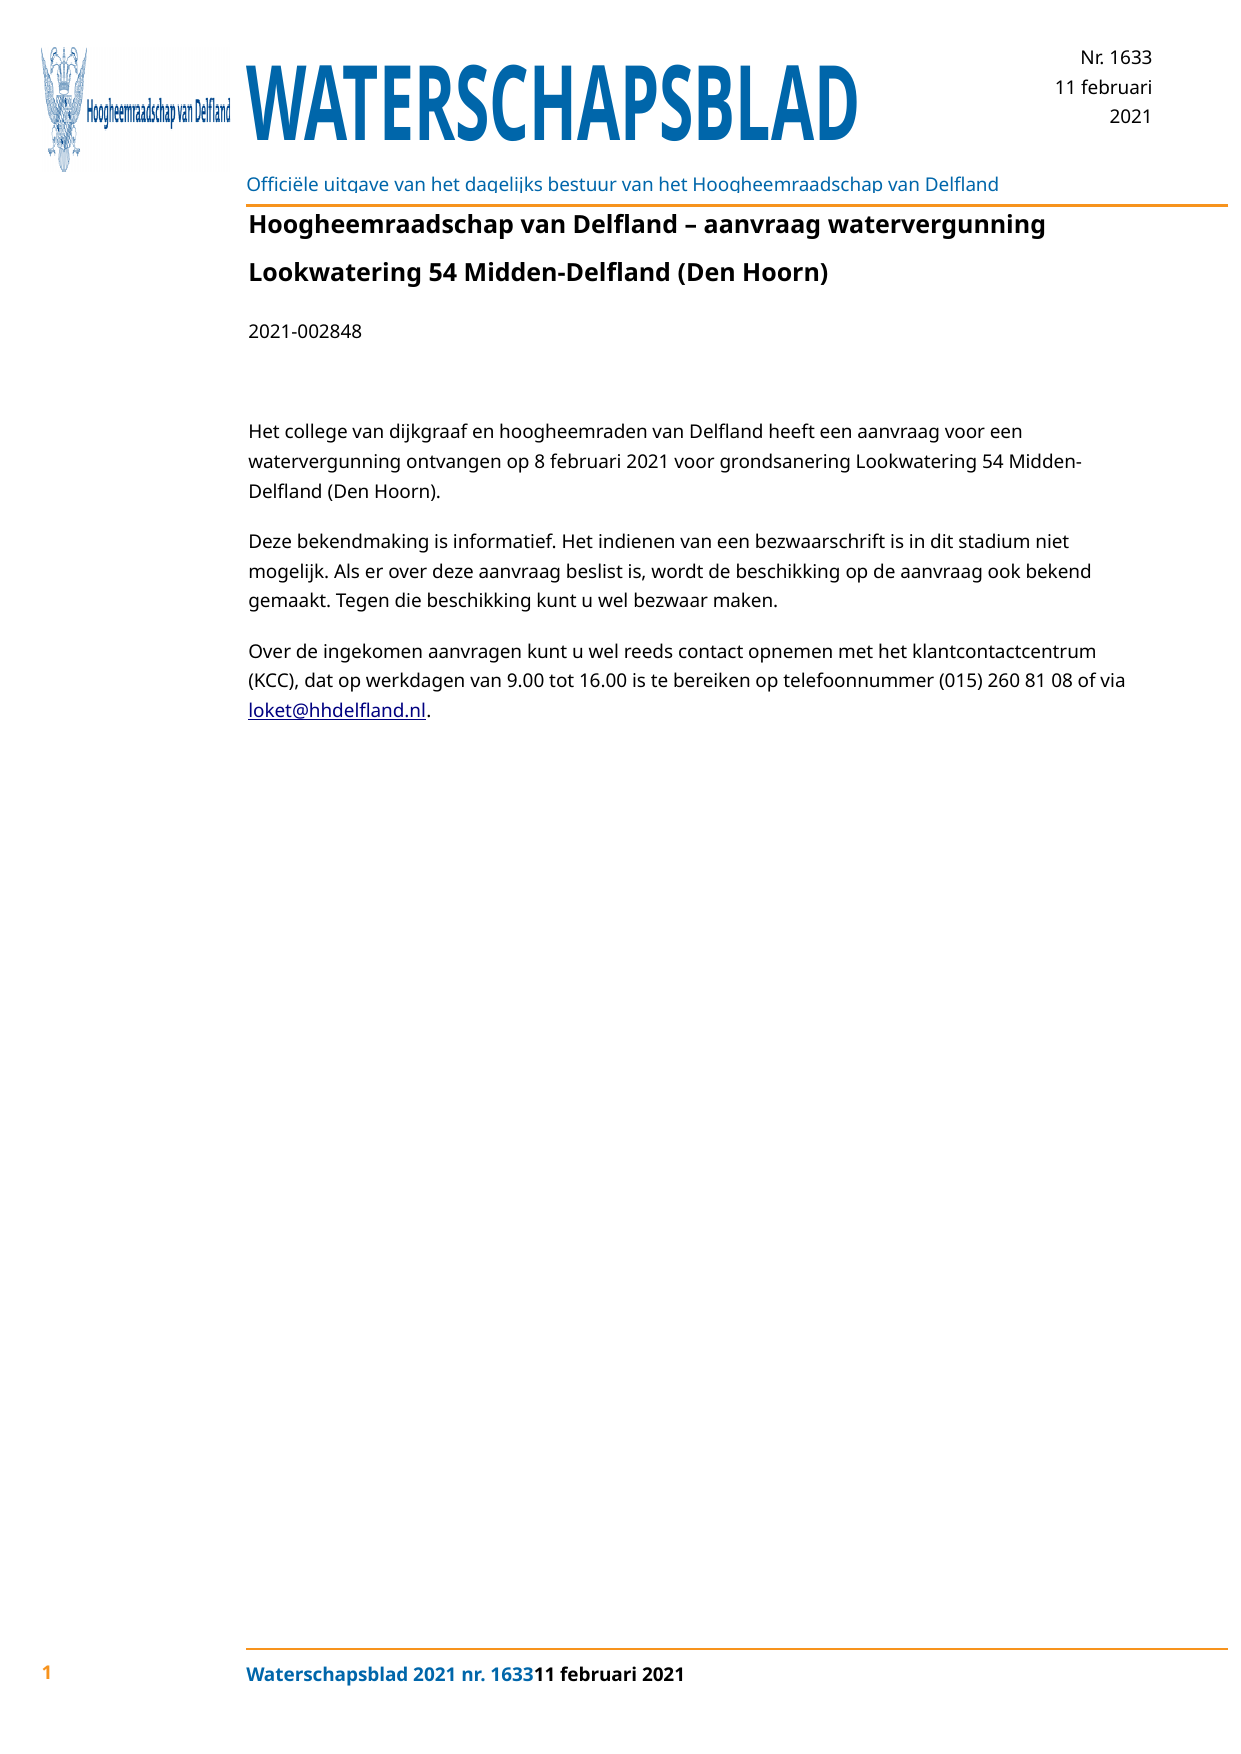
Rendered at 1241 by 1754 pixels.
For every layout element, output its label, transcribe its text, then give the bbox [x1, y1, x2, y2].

text Over de ingekomen aanvragen kunt u wel reeds contact opnemen met het klantcontactcentrum (KCC), dat op werkdagen van 9.00 tot 16.00 is te bereiken op telefoonnummer (015) 260 81 08 of via loket@hhdelfland.nl. [248, 638, 1152, 723]
picture [41, 47, 231, 172]
text Het college van dijkgraaf en hoogheemraden van Delfland heeft een aanvraag voor een watervergunning ontvangen op 8 februari 2021 voor grondsanering Lookwatering 54 Midden-Delfland (Den Hoorn). [248, 419, 1152, 504]
text Deze bekendmaking is informatief. Het indienen van een bezwaarschrift is in dit stadium niet mogelijk. Als er over deze aanvraag beslist is, wordt de beschikking op de aanvraag ook bekend gemaakt. Tegen die beschikking kunt u wel bezwaar maken. [248, 528, 1152, 613]
text Hoogheemraadschap van Delfland – aanvraag watervergunning Lookwatering 54 Midden-Delfland (Den Hoorn) [248, 207, 1152, 288]
text 2021-002848 [248, 318, 1152, 344]
